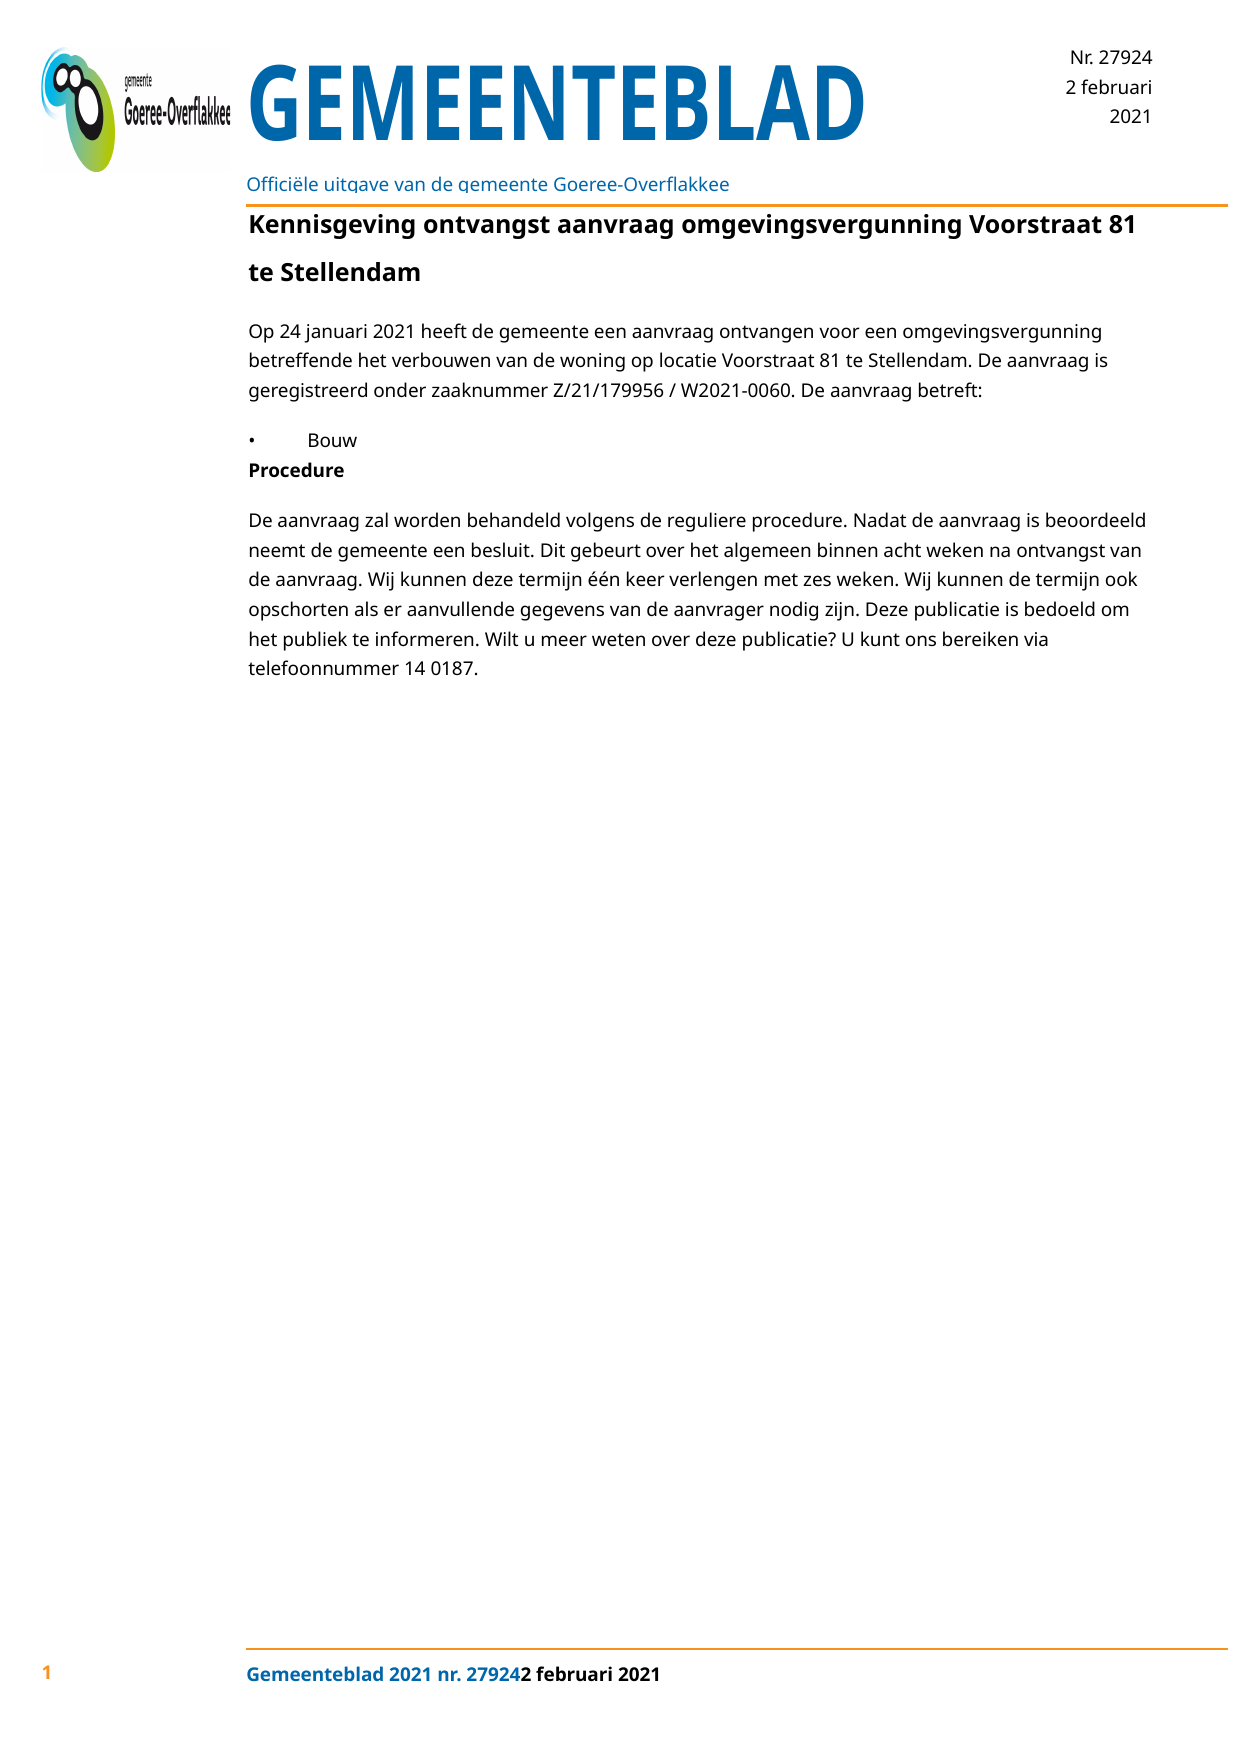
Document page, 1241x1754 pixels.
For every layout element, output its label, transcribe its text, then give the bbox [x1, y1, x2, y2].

picture [41, 47, 231, 172]
text Op 24 januari 2021 heeft de gemeente een aanvraag ontvangen voor een omgevingsvergunning betreffende het verbouwen van de woning op locatie Voorstraat 81 te Stellendam. De aanvraag is geregistreerd onder zaaknummer Z/21/179956 / W2021-0060. De aanvraag betreft: [248, 318, 1152, 403]
text De aanvraag zal worden behandeld volgens de reguliere procedure. Nadat de aanvraag is beoordeeld neemt de gemeente een besluit. Dit gebeurt over het algemeen binnen acht weken na ontvangst van de aanvraag. Wij kunnen deze termijn één keer verlengen met zes weken. Wij kunnen de termijn ook opschorten als er aanvullende gegevens van de aanvrager nodig zijn. Deze publicatie is bedoeld om het publiek te informeren. Wilt u meer weten over deze publicatie? U kunt ons bereiken via telefoonnummer 14 0187. [248, 507, 1152, 681]
text Procedure [248, 457, 1152, 483]
list Bouw [248, 427, 1152, 453]
text Kennisgeving ontvangst aanvraag omgevingsvergunning Voorstraat 81 te Stellendam [248, 207, 1152, 288]
